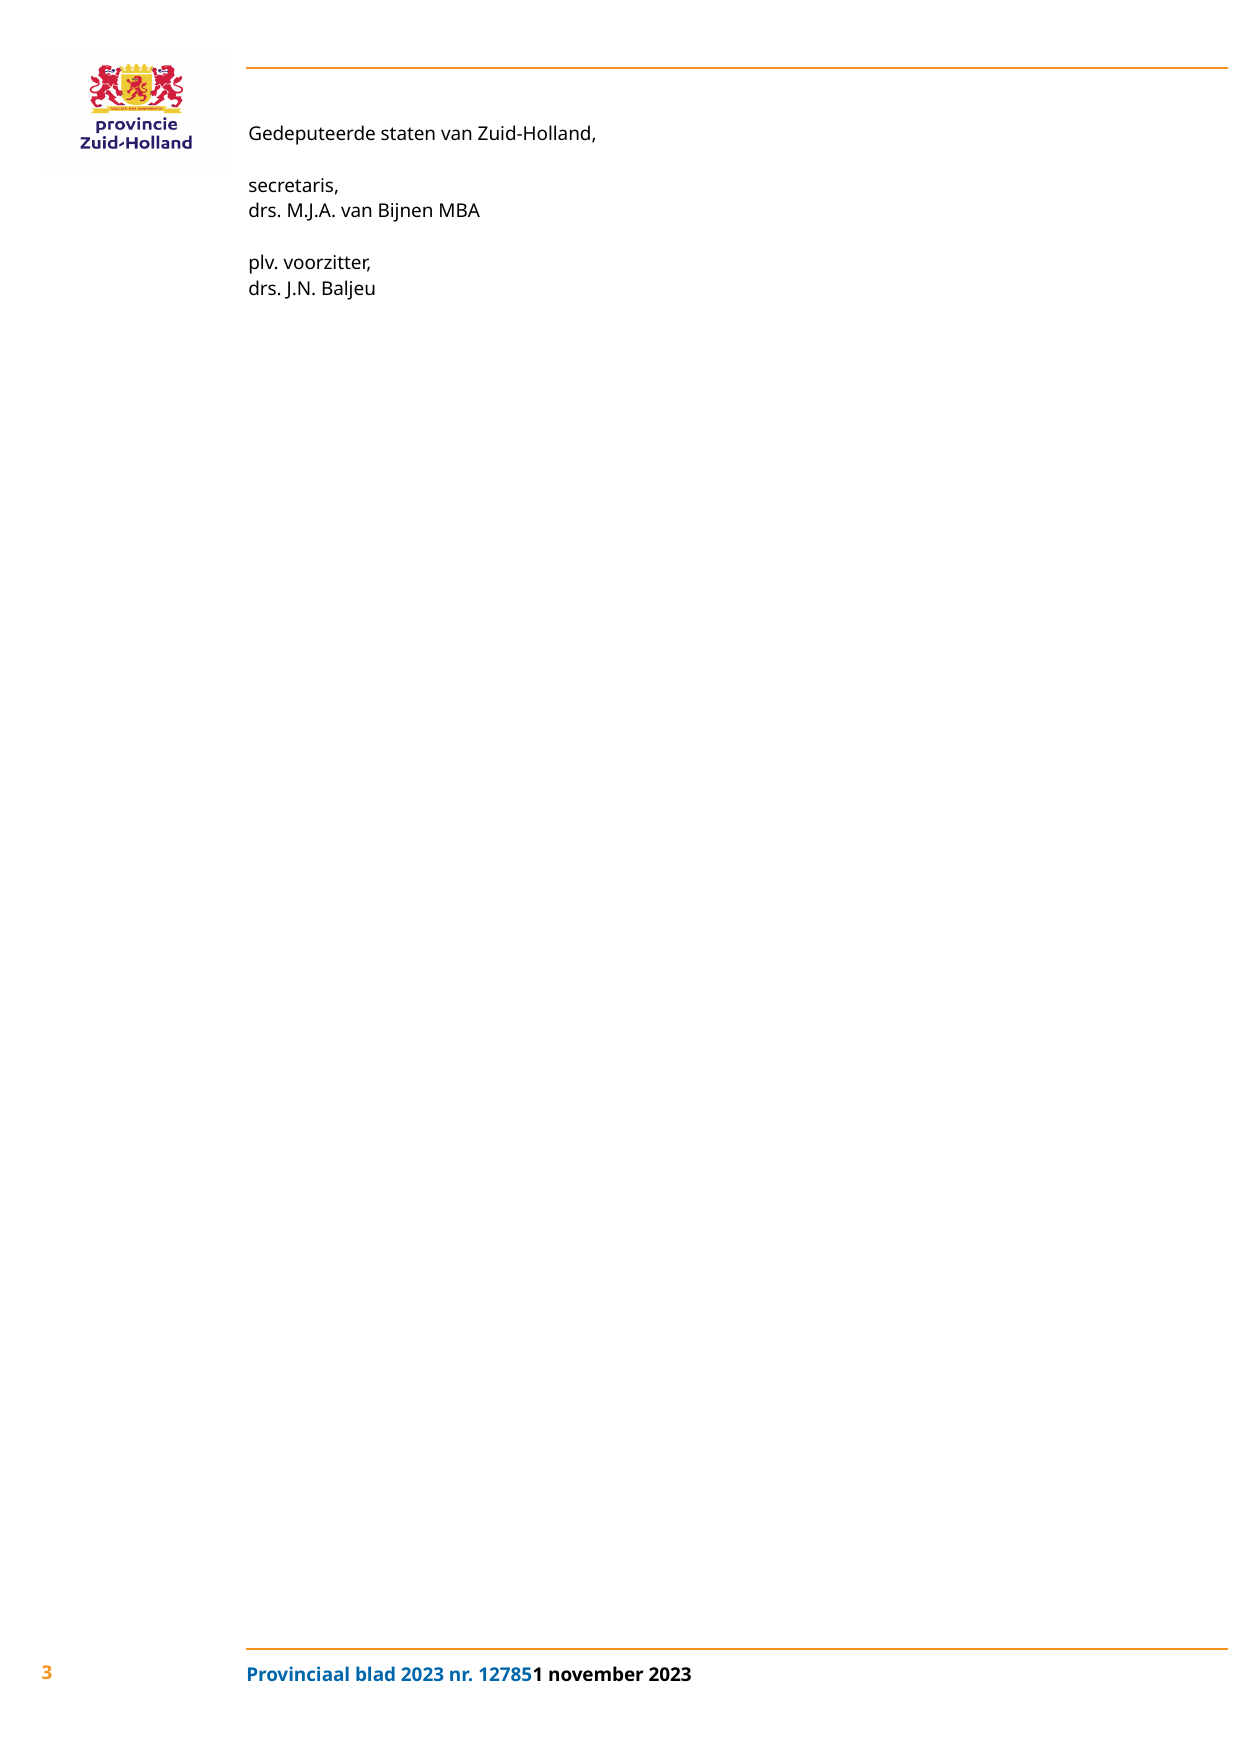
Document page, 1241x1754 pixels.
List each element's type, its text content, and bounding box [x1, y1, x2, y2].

text plv. voorzitter, [248, 249, 1152, 275]
text Gedeputeerde staten van Zuid-Holland, [248, 121, 1152, 146]
text drs. M.J.A. van Bijnen MBA [248, 198, 1152, 223]
text secretaris, [248, 172, 1152, 198]
picture [41, 47, 231, 172]
text drs. J.N. Baljeu [248, 275, 1152, 301]
